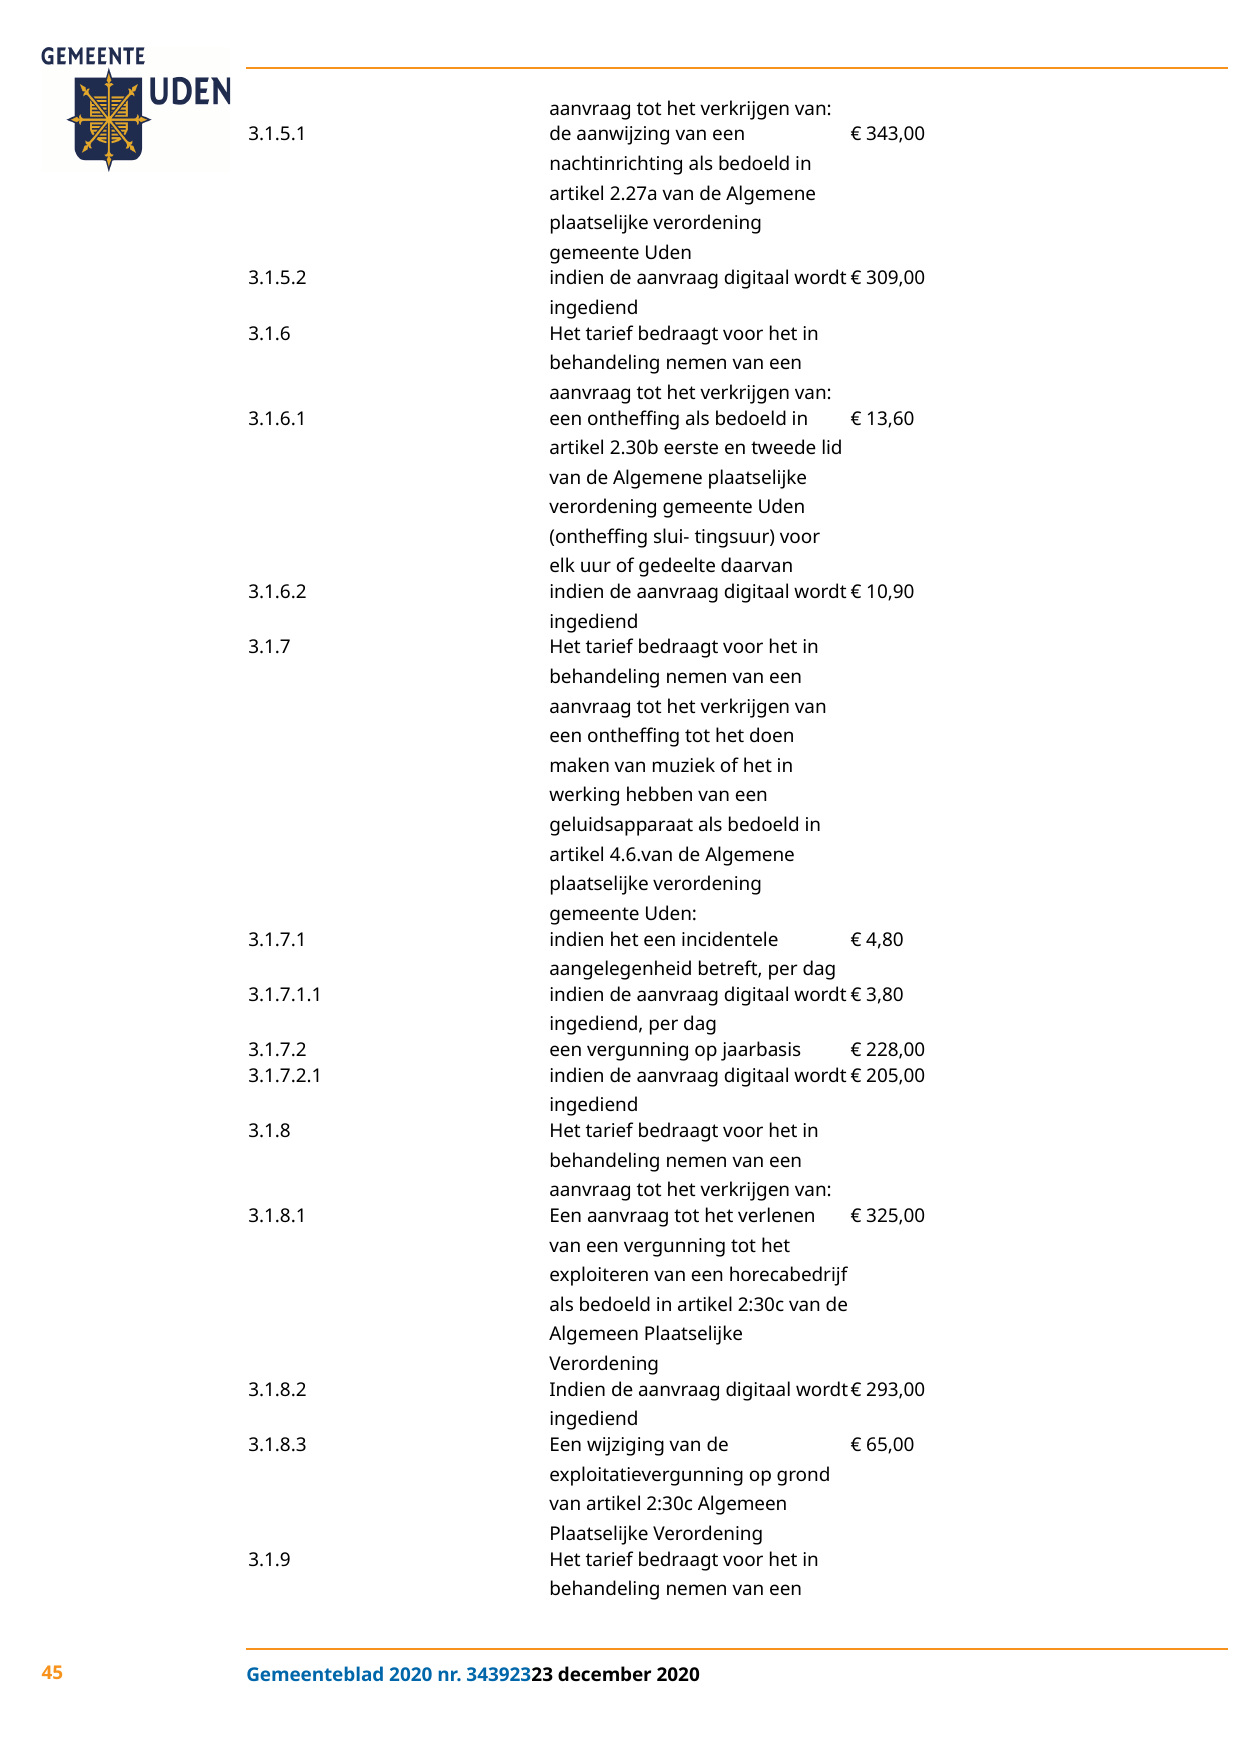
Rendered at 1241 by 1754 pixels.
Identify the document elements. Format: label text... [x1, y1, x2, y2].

table_cell Indien de aanvraag digitaal wordt ingediend [549, 1376, 850, 1431]
table_cell indien de aanvraag digitaal wordt ingediend [549, 265, 850, 320]
table_cell de aanwijzing van een nachtinrichting als bedoeld in artikel 2.27a van de Algemene plaatselijke verordening gemeente Uden [549, 121, 850, 264]
table_cell een vergunning op jaarbasis [549, 1036, 850, 1062]
table_cell € 10,90 [850, 579, 1152, 634]
table_cell indien de aanvraag digitaal wordt ingediend [549, 1062, 850, 1117]
table_cell € 4,80 [850, 926, 1152, 981]
table_cell 3.1.5.2 [248, 265, 549, 320]
table_cell 3.1.7.2.1 [248, 1062, 549, 1117]
table_cell € 228,00 [850, 1036, 1152, 1062]
table_cell 3.1.8.2 [248, 1376, 549, 1431]
table_cell 3.1.8.1 [248, 1202, 549, 1376]
table_cell € 13,60 [850, 405, 1152, 578]
table_cell € 205,00 [850, 1062, 1152, 1117]
table_cell 3.1.7 [248, 634, 549, 926]
table_cell Het tarief bedraagt voor het in behandeling nemen van een aanvraag tot het verkrijgen van: [549, 320, 850, 405]
picture [41, 47, 231, 172]
table_cell [850, 1118, 1152, 1202]
table_cell € 65,00 [850, 1431, 1152, 1546]
table_cell 3.1.9 [248, 1546, 549, 1601]
table_cell 3.1.6 [248, 320, 549, 405]
table_cell € 325,00 [850, 1202, 1152, 1376]
table_cell [850, 320, 1152, 405]
table_cell Het tarief bedraagt voor het in behandeling nemen van een aanvraag tot het verkrijgen van: [549, 1118, 850, 1202]
table_cell 3.1.6.1 [248, 405, 549, 578]
table_cell 3.1.7.1 [248, 926, 549, 981]
table_cell indien het een incidentele aangelegenheid betreft, per dag [549, 926, 850, 981]
table_cell € 3,80 [850, 981, 1152, 1036]
table_cell aanvraag tot het verkrijgen van: [549, 95, 850, 121]
table_cell 3.1.5.1 [248, 121, 549, 264]
table_cell Een aanvraag tot het verlenen van een vergunning tot het exploiteren van een horecabedrijf als bedoeld in artikel 2:30c van de Algemeen Plaatselijke Verordening [549, 1202, 850, 1376]
table_cell 3.1.6.2 [248, 579, 549, 634]
table_cell [850, 95, 1152, 121]
table_cell Een wijziging van de exploitatievergunning op grond van artikel 2:30c Algemeen Plaatselijke Verordening [549, 1431, 850, 1546]
table_cell € 343,00 [850, 121, 1152, 264]
table_cell indien de aanvraag digitaal wordt ingediend [549, 579, 850, 634]
table_cell indien de aanvraag digitaal wordt ingediend, per dag [549, 981, 850, 1036]
table_cell 3.1.8.3 [248, 1431, 549, 1546]
table_cell [850, 634, 1152, 926]
table_cell Het tarief bedraagt voor het in behandeling nemen van een [549, 1546, 850, 1601]
table_cell [850, 1546, 1152, 1601]
table_cell Het tarief bedraagt voor het in behandeling nemen van een aanvraag tot het verkrijgen van een ontheffing tot het doen maken van muziek of het in werking hebben van een geluidsapparaat als bedoeld in artikel 4.6.van de Algemene plaatselijke verordening gemeente Uden: [549, 634, 850, 926]
table_cell 3.1.8 [248, 1118, 549, 1202]
table_cell 3.1.7.2 [248, 1036, 549, 1062]
table_cell € 293,00 [850, 1376, 1152, 1431]
table_cell 3.1.7.1.1 [248, 981, 549, 1036]
table_cell [248, 95, 549, 121]
table_cell € 309,00 [850, 265, 1152, 320]
table_cell een ontheffing als bedoeld in artikel 2.30b eerste en tweede lid van de Algemene plaatselijke verordening gemeente Uden (ontheffing slui- tingsuur) voor elk uur of gedeelte daarvan [549, 405, 850, 578]
